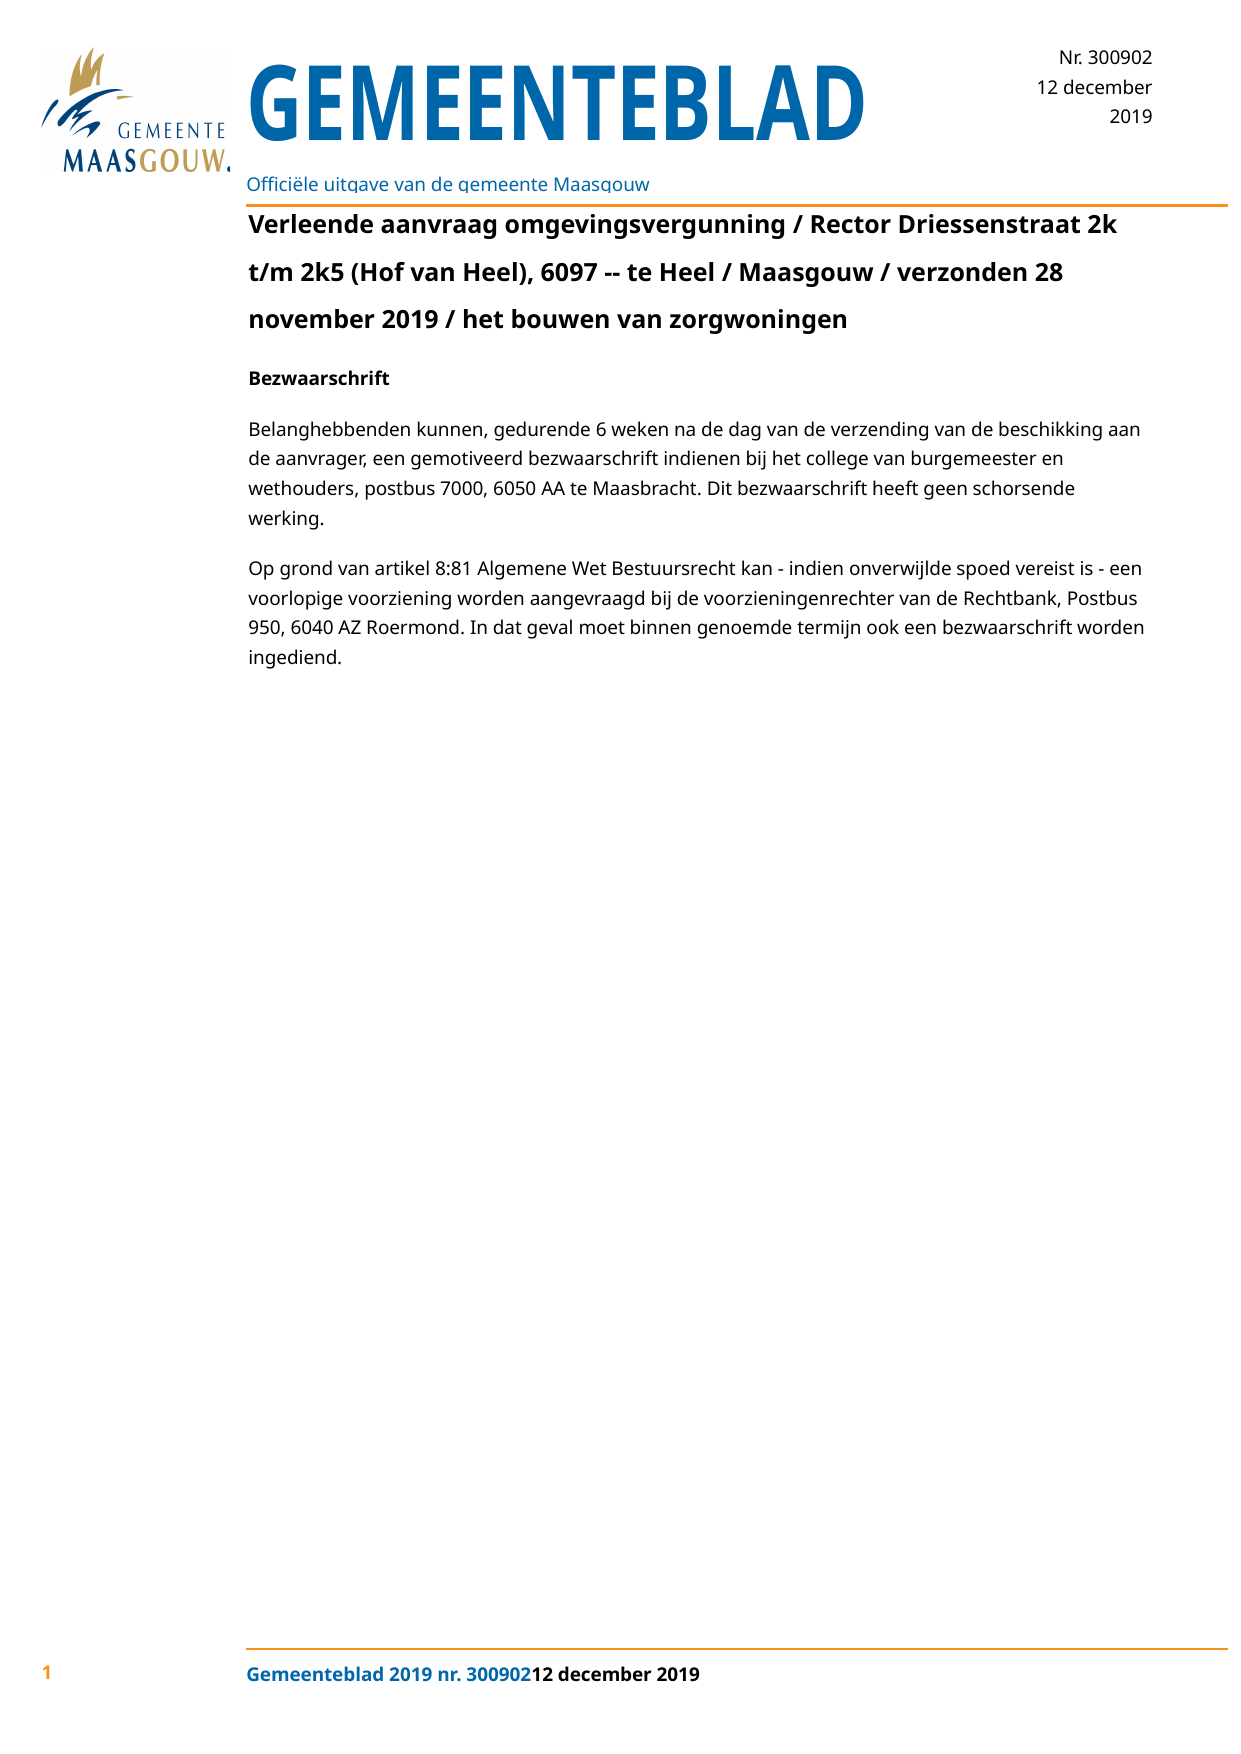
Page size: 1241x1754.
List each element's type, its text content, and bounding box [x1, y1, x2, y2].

text Belanghebbenden kunnen, gedurende 6 weken na de dag van de verzending van de beschikking aan de aanvrager, een gemotiveerd bezwaarschrift indienen bij het college van burgemeester en wethouders, postbus 7000, 6050 AA te Maasbracht. Dit bezwaarschrift heeft geen schorsende werking. [248, 416, 1152, 530]
text Verleende aanvraag omgevingsvergunning / Rector Driessenstraat 2k t/m 2k5 (Hof van Heel), 6097 -- te Heel / Maasgouw / verzonden 28 november 2019 / het bouwen van zorgwoningen [248, 207, 1152, 336]
text Op grond van artikel 8:81 Algemene Wet Bestuursrecht kan - indien onverwijlde spoed vereist is - een voorlopige voorziening worden aangevraagd bij de voorzieningenrechter van de Rechtbank, Postbus 950, 6040 AZ Roermond. In dat geval moet binnen genoemde termijn ook een bezwaarschrift worden ingediend. [248, 555, 1152, 669]
text Bezwaarschrift [248, 366, 1152, 391]
picture [41, 47, 231, 172]
